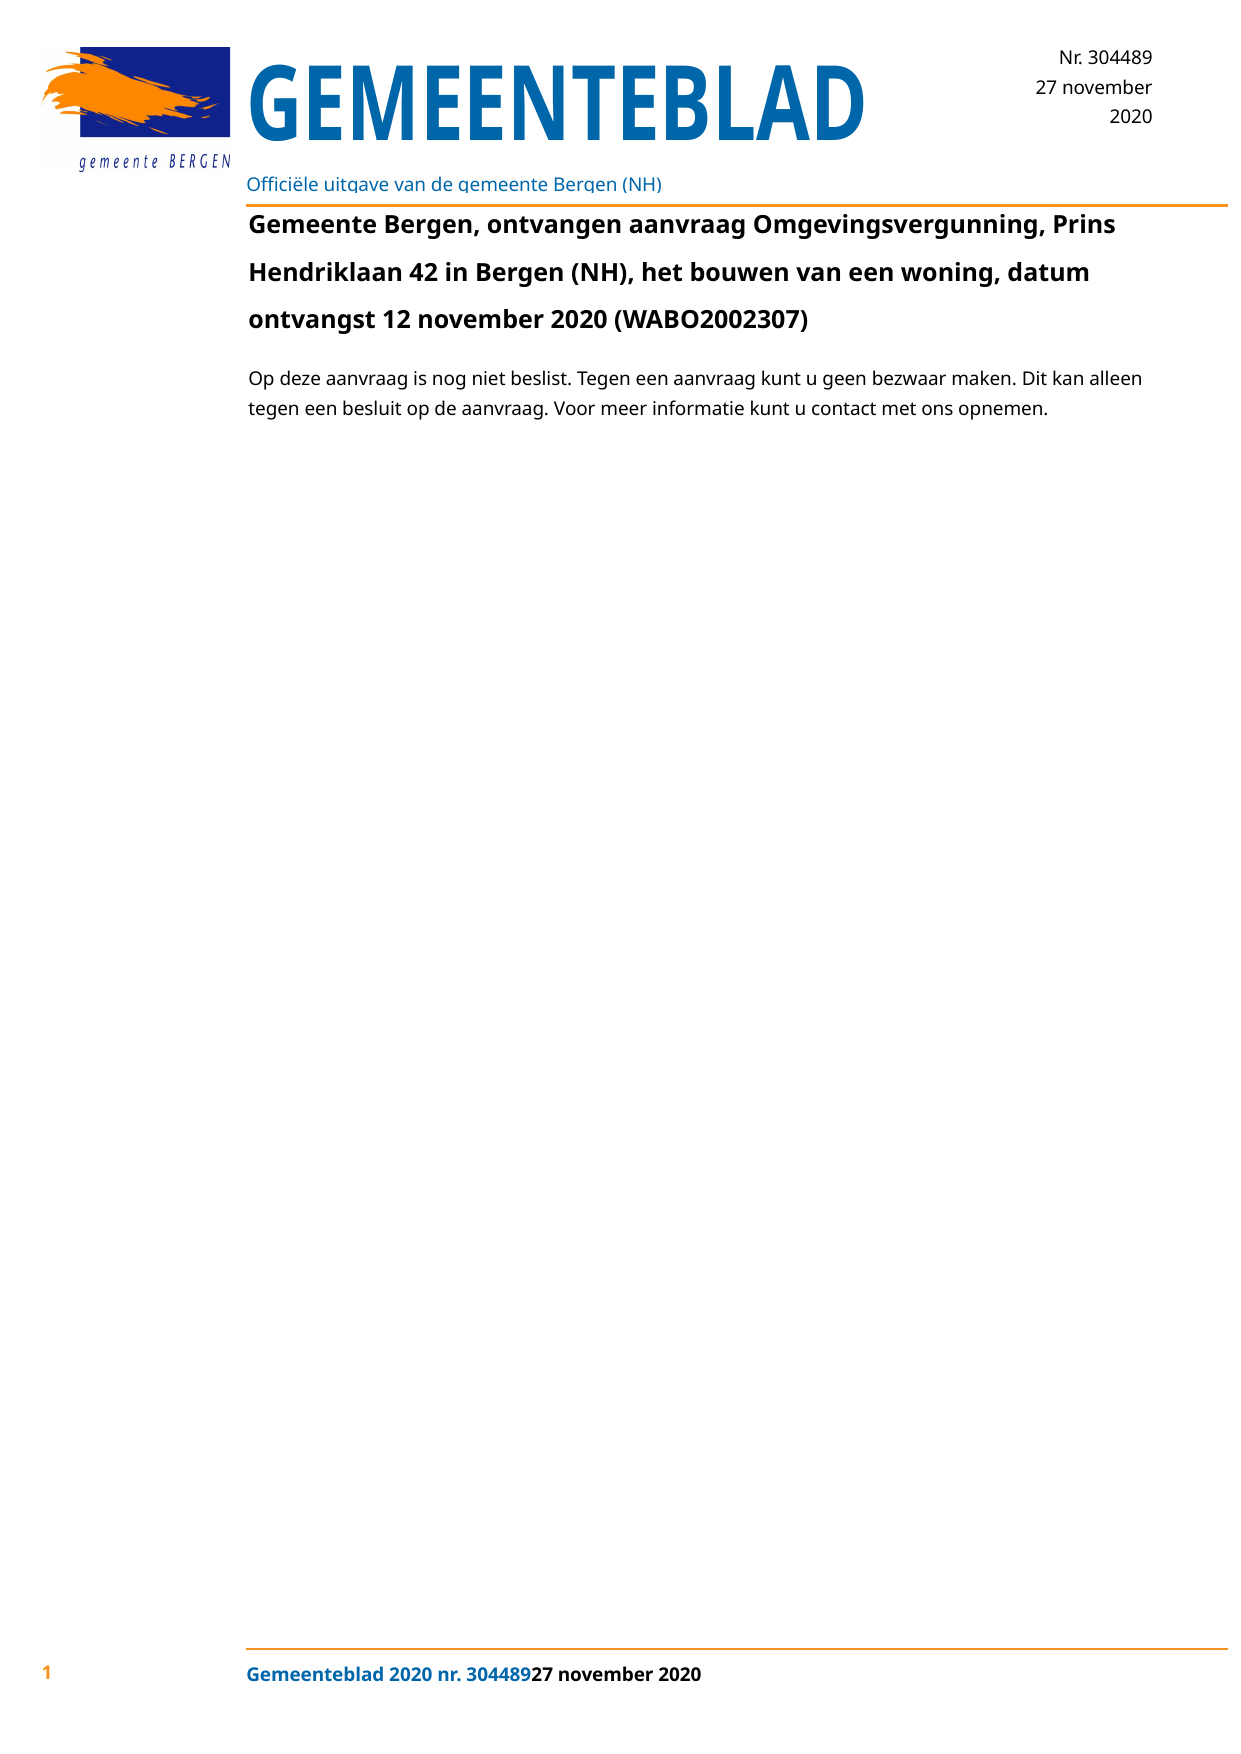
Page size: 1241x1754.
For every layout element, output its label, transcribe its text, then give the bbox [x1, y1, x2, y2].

text Gemeente Bergen, ontvangen aanvraag Omgevingsvergunning, Prins Hendriklaan 42 in Bergen (NH), het bouwen van een woning, datum ontvangst 12 november 2020 (WABO2002307) [248, 207, 1152, 336]
text Op deze aanvraag is nog niet beslist. Tegen een aanvraag kunt u geen bezwaar maken. Dit kan alleen tegen een besluit op de aanvraag. Voor meer informatie kunt u contact met ons opnemen. [248, 366, 1152, 421]
picture [41, 47, 231, 172]
